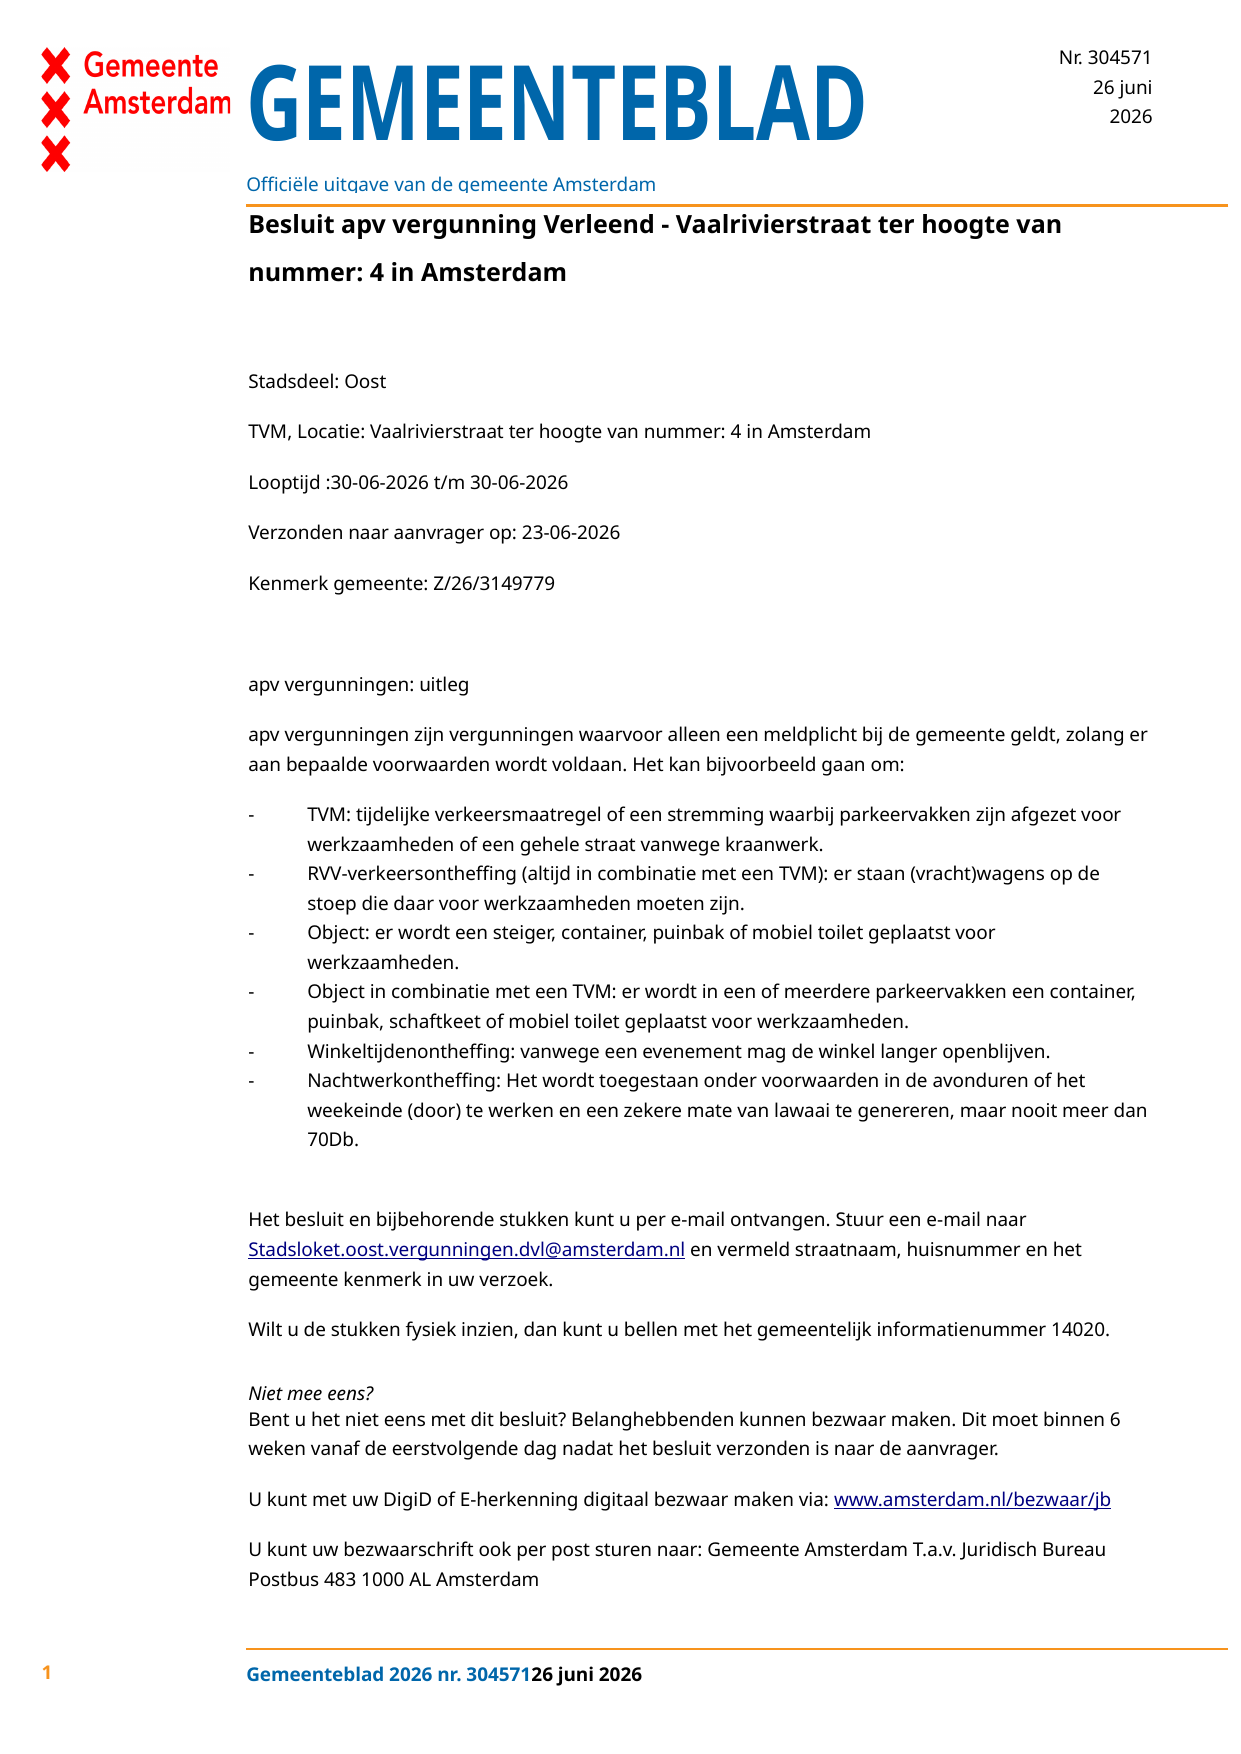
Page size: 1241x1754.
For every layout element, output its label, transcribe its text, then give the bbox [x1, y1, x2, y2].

text Verzonden naar aanvrager op: 23-06-2026 [248, 519, 1152, 545]
list TVM: tijdelijke verkeersmaatregel of een stremming waarbij parkeervakken zijn afgezet voor werkzaamheden of een gehele straat vanwege kraanwerk. [248, 801, 1152, 857]
text Besluit apv vergunning Verleend - Vaalrivierstraat ter hoogte van nummer: 4 in Amsterdam [248, 207, 1152, 288]
text Kenmerk gemeente: Z/26/3149779 [248, 570, 1152, 596]
list Object: er wordt een steiger, container, puinbak of mobiel toilet geplaatst voor werkzaamheden. [248, 919, 1152, 975]
text Niet mee eens? [248, 1380, 1152, 1406]
text U kunt met uw DigiD of E-herkenning digitaal bezwaar maken via: www.amsterdam.nl/bezwaar/jb [248, 1486, 1152, 1512]
text apv vergunningen: uitleg [248, 671, 1152, 697]
list Nachtwerkontheffing: Het wordt toegestaan onder voorwaarden in de avonduren of het weekeinde (door) te werken en een zekere mate van lawaai te genereren, maar nooit meer dan 70Db. [248, 1067, 1152, 1152]
text apv vergunningen zijn vergunningen waarvoor alleen een meldplicht bij de gemeente geldt, zolang er aan bepaalde voorwaarden wordt voldaan. Het kan bijvoorbeeld gaan om: [248, 721, 1152, 777]
text Wilt u de stukken fysiek inzien, dan kunt u bellen met het gemeentelijk informatienummer 14020. [248, 1316, 1152, 1342]
text Bent u het niet eens met dit besluit? Belanghebbenden kunnen bezwaar maken. Dit moet binnen 6 weken vanaf de eerstvolgende dag nadat het besluit verzonden is naar de aanvrager. [248, 1406, 1152, 1461]
text Looptijd :30-06-2026 t/m 30-06-2026 [248, 469, 1152, 495]
list Object in combinatie met een TVM: er wordt in een of meerdere parkeervakken een container, puinbak, schaftkeet of mobiel toilet geplaatst voor werkzaamheden. [248, 979, 1152, 1034]
list Winkeltijdenontheffing: vanwege een evenement mag de winkel langer openblijven. [248, 1038, 1152, 1064]
list RVV-verkeersontheffing (altijd in combinatie met een TVM): er staan (vracht)wagens op de stoep die daar voor werkzaamheden moeten zijn. [248, 860, 1152, 916]
text Stadsdeel: Oost [248, 368, 1152, 394]
picture [41, 47, 231, 172]
text Het besluit en bijbehorende stukken kunt u per e-mail ontvangen. Stuur een e-mail naar Stadsloket.oost.vergunningen.dvl@amsterdam.nl en vermeld straatnaam, huisnummer en het gemeente kenmerk in uw verzoek. [248, 1207, 1152, 1292]
text TVM, Locatie: Vaalrivierstraat ter hoogte van nummer: 4 in Amsterdam [248, 419, 1152, 444]
text U kunt uw bezwaarschrift ook per post sturen naar: Gemeente Amsterdam T.a.v. Juridisch Bureau Postbus 483 1000 AL Amsterdam [248, 1536, 1152, 1592]
